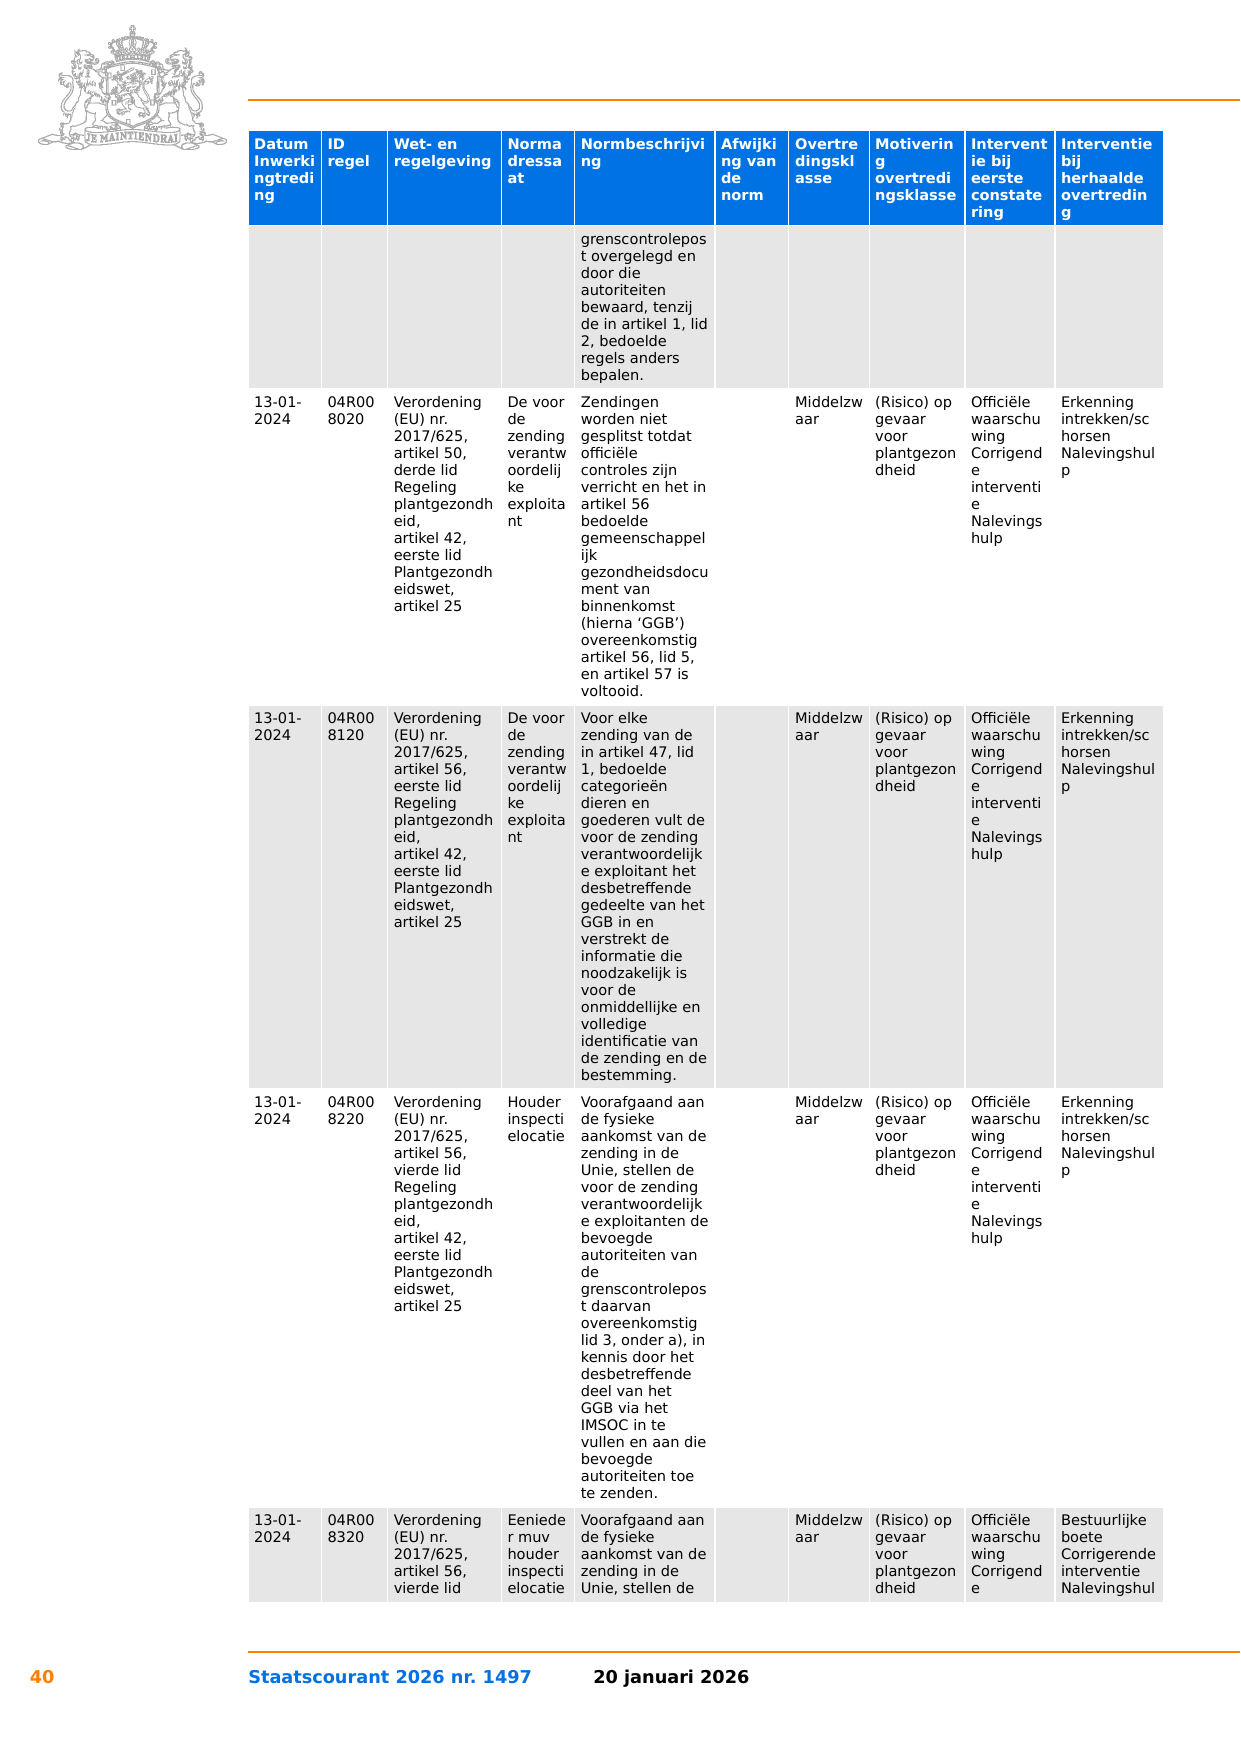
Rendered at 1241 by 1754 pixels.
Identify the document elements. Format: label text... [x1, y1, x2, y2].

table_cell grenscontrolepost overgelegd en door die autoriteiten bewaard, tenzij de in artikel 1, lid 2, bedoelde regels anders bepalen. [575, 226, 714, 388]
table_cell Erkenning intrekken/schorsen Nalevingshulp [1056, 390, 1163, 704]
table_cell 13-01-2024 [249, 706, 321, 1088]
table_cell Voor elke zending van de in artikel 47, lid 1, bedoelde categorieën dieren en goederen vult de voor de zending verantwoordelijke exploitant het desbetreffende gedeelte van het GGB in en verstrekt de informatie die noodzakelijk is voor de onmiddellijke en volledige identificatie van de zending en de bestemming. [575, 706, 714, 1088]
table_cell Bestuurlijke boete Corrigerende interventie Nalevingshul [1056, 1508, 1163, 1602]
table_cell [716, 390, 788, 704]
table_cell 04R008120 [322, 706, 387, 1088]
table_cell 13-01-2024 [249, 1090, 321, 1506]
table_cell Middelzwaar [789, 1508, 869, 1602]
table_cell 13-01-2024 [249, 390, 321, 704]
table_header Normbeschrijving [575, 131, 714, 225]
table_cell [388, 226, 501, 388]
table_cell [249, 226, 321, 388]
picture [38, 25, 227, 150]
table_cell Erkenning intrekken/schorsen Nalevingshulp [1056, 706, 1163, 1088]
table_cell (Risico) op gevaar voor plantgezondheid [870, 706, 964, 1088]
table_cell Officiële waarschuwing Corrigende interventie Nalevingshulp [966, 706, 1054, 1088]
table_cell 13-01-2024 [249, 1508, 321, 1602]
table_cell [716, 706, 788, 1088]
table_cell De voor de zending verantwoordelijke exploitant [502, 706, 574, 1088]
table_cell Middelzwaar [789, 1090, 869, 1506]
table_header Afwijking van de norm [716, 131, 788, 225]
table_cell Officiële waarschuwing Corrigende [966, 1508, 1054, 1602]
table_header Motivering overtredingsklasse [870, 131, 964, 225]
table_cell [502, 226, 574, 388]
table_cell 04R008320 [322, 1508, 387, 1602]
table_cell Eenieder muv houder inspectielocatie [502, 1508, 574, 1602]
table_cell Erkenning intrekken/schorsen Nalevingshulp [1056, 1090, 1163, 1506]
table_cell [716, 1508, 788, 1602]
table_cell Officiële waarschuwing Corrigende interventie Nalevingshulp [966, 390, 1054, 704]
table_header Normadressaat [502, 131, 574, 225]
table_cell 04R008020 [322, 390, 387, 704]
table_header ID regel [322, 131, 387, 225]
table_cell Officiële waarschuwing Corrigende interventie Nalevingshulp [966, 1090, 1054, 1506]
table_cell 04R008220 [322, 1090, 387, 1506]
table_cell Middelzwaar [789, 390, 869, 704]
table_header Wet- en regelgeving [388, 131, 501, 225]
table_cell Verordening (EU) nr. 2017/625, artikel 50, derde lid Regeling plantgezondheid, artikel 42, eerste lid Plantgezondheidswet, artikel 25 [388, 390, 501, 704]
table_cell (Risico) op gevaar voor plantgezondheid [870, 1090, 964, 1506]
table_header Datum Inwerkingtreding [249, 131, 321, 225]
table_cell Voorafgaand aan de fysieke aankomst van de zending in de Unie, stellen de voor de zending verantwoordelijke exploitanten de bevoegde autoriteiten van de grenscontrolepost daarvan overeenkomstig lid 3, onder a), in kennis door het desbetreffende deel van het GGB via het IMSOC in te vullen en aan die bevoegde autoriteiten toe te zenden. [575, 1090, 714, 1506]
table_cell De voor de zending verantwoordelijke exploitant [502, 390, 574, 704]
table_cell Zendingen worden niet gesplitst totdat officiële controles zijn verricht en het in artikel 56 bedoelde gemeenschappelijk gezondheidsdocument van binnenkomst (hierna ‘GGB’) overeenkomstig artikel 56, lid 5, en artikel 57 is voltooid. [575, 390, 714, 704]
table_cell Verordening (EU) nr. 2017/625, artikel 56, eerste lid Regeling plantgezondheid, artikel 42, eerste lid Plantgezondheidswet, artikel 25 [388, 706, 501, 1088]
table_header Interventie bij eerste constatering [966, 131, 1054, 225]
table_cell Verordening (EU) nr. 2017/625, artikel 56, vierde lid [388, 1508, 501, 1602]
table_cell [716, 1090, 788, 1506]
table_header Overtredingsklasse [789, 131, 869, 225]
table_cell [966, 226, 1054, 388]
table_cell Voorafgaand aan de fysieke aankomst van de zending in de Unie, stellen de [575, 1508, 714, 1602]
table_cell [870, 226, 964, 388]
table_cell Middelzwaar [789, 706, 869, 1088]
table_cell Verordening (EU) nr. 2017/625, artikel 56, vierde lid Regeling plantgezondheid, artikel 42, eerste lid Plantgezondheidswet, artikel 25 [388, 1090, 501, 1506]
table_cell [1056, 226, 1163, 388]
table_cell Houder inspectielocatie [502, 1090, 574, 1506]
table_header Interventie bij herhaalde overtreding [1056, 131, 1163, 225]
table_cell [716, 226, 788, 388]
table_cell [322, 226, 387, 388]
table_cell (Risico) op gevaar voor plantgezondheid [870, 390, 964, 704]
table_cell [789, 226, 869, 388]
table_cell (Risico) op gevaar voor plantgezondheid [870, 1508, 964, 1602]
